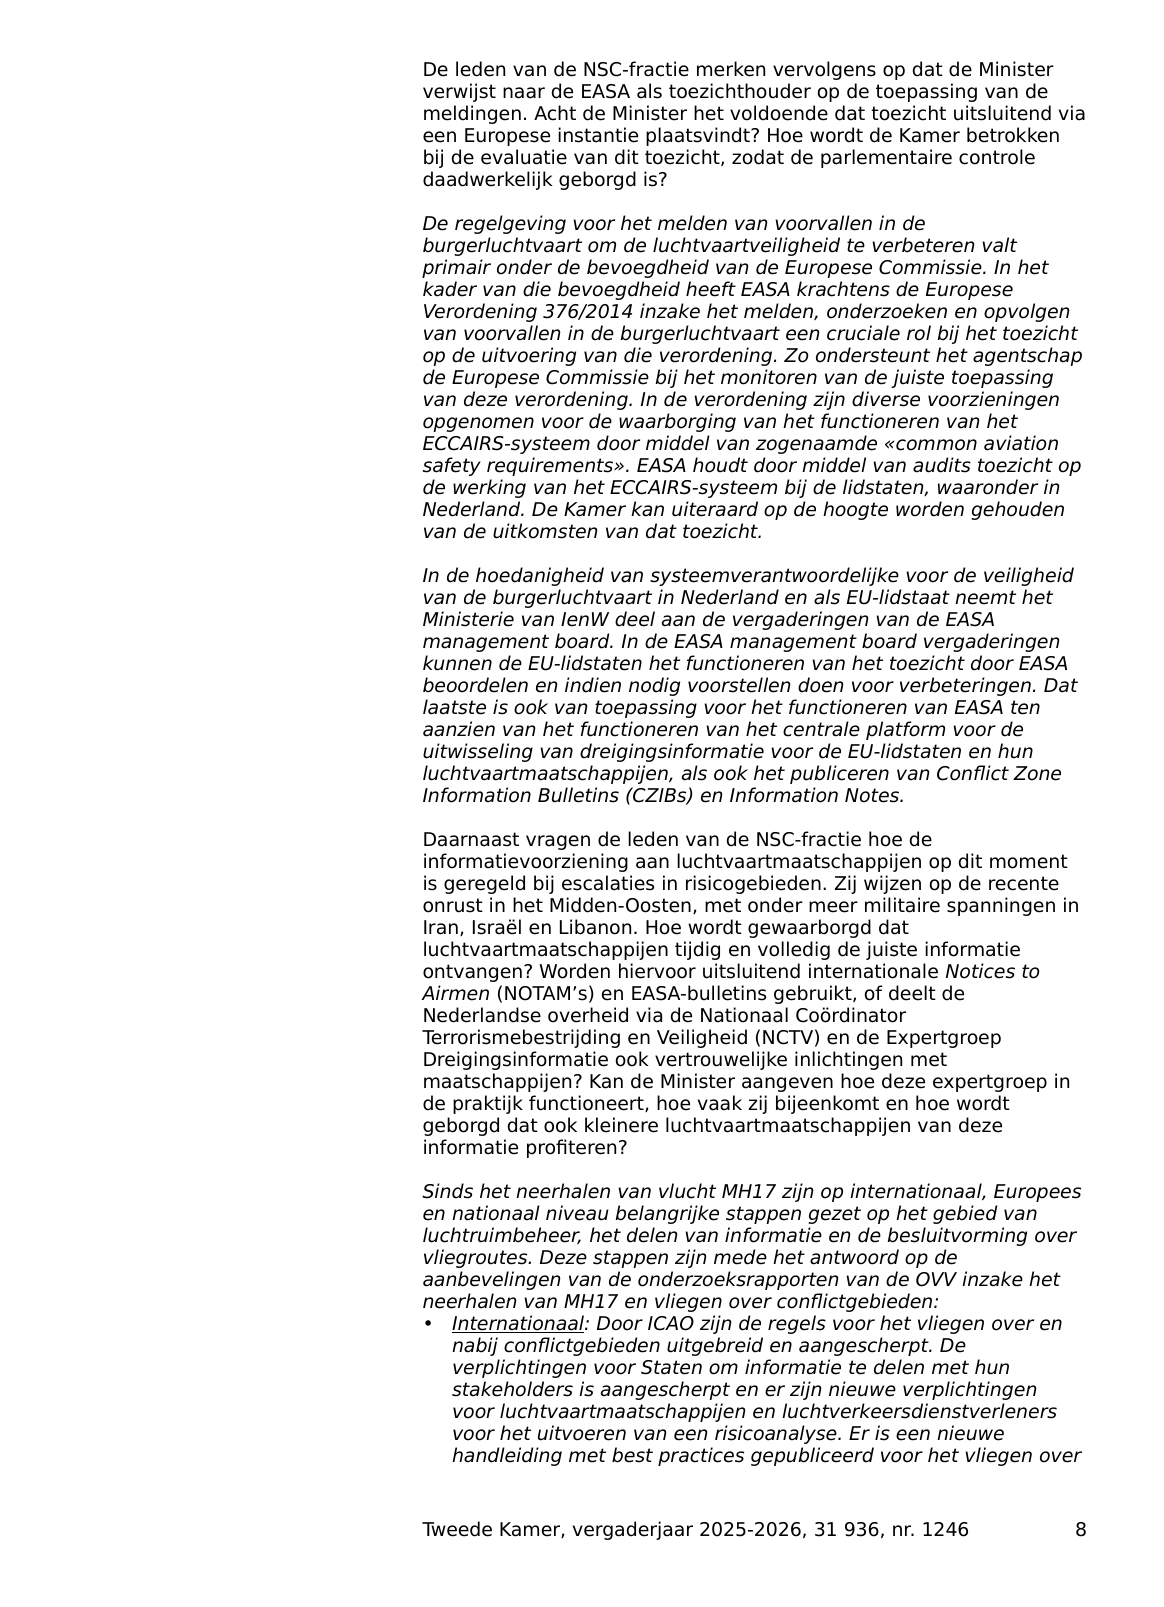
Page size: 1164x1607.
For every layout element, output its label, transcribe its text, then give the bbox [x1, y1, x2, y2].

text Daarnaast vragen de leden van de NSC-fractie hoe de informatievoorziening aan luchtvaartmaatschappijen op dit moment is geregeld bij escalaties in risicogebieden. Zij wijzen op de recente onrust in het Midden-Oosten, met onder meer militaire spanningen in Iran, Israël en Libanon. Hoe wordt gewaarborgd dat luchtvaartmaatschappijen tijdig en volledig de juiste informatie ontvangen? Worden hiervoor uitsluitend internationale Notices to Airmen (NOTAM’s) en EASA-bulletins gebruikt, of deelt de Nederlandse overheid via de Nationaal Coördinator Terrorismebestrijding en Veiligheid (NCTV) en de Expertgroep Dreigingsinformatie ook vertrouwelijke inlichtingen met maatschappijen? Kan de Minister aangeven hoe deze expertgroep in de praktijk functioneert, hoe vaak zij bijeenkomt en hoe wordt geborgd dat ook kleinere luchtvaartmaatschappijen van deze informatie profiteren? [422, 829, 1087, 1159]
text De regelgeving voor het melden van voorvallen in de burgerluchtvaart om de luchtvaartveiligheid te verbeteren valt primair onder de bevoegdheid van de Europese Commissie. In het kader van die bevoegdheid heeft EASA krachtens de Europese Verordening 376/2014 inzake het melden, onderzoeken en opvolgen van voorvallen in de burgerluchtvaart een cruciale rol bij het toezicht op de uitvoering van die verordening. Zo ondersteunt het agentschap de Europese Commissie bij het monitoren van de juiste toepassing van deze verordening. In de verordening zijn diverse voorzieningen opgenomen voor de waarborging van het functioneren van het ECCAIRS-systeem door middel van zogenaamde «common aviation safety requirements». EASA houdt door middel van audits toezicht op de werking van het ECCAIRS-systeem bij de lidstaten, waaronder in Nederland. De Kamer kan uiteraard op de hoogte worden gehouden van de uitkomsten van dat toezicht. [422, 213, 1087, 543]
text Sinds het neerhalen van vlucht MH17 zijn op internationaal, Europees en nationaal niveau belangrijke stappen gezet op het gebied van luchtruimbeheer, het delen van informatie en de besluitvorming over vliegroutes. Deze stappen zijn mede het antwoord op de aanbevelingen van de onderzoeksrapporten van de OVV inzake het neerhalen van MH17 en vliegen over conflictgebieden: [422, 1181, 1087, 1313]
text In de hoedanigheid van systeemverantwoordelijke voor de veiligheid van de burgerluchtvaart in Nederland en als EU-lidstaat neemt het Ministerie van IenW deel aan de vergaderingen van de EASA management board. In de EASA management board vergaderingen kunnen de EU-lidstaten het functioneren van het toezicht door EASA beoordelen en indien nodig voorstellen doen voor verbeteringen. Dat laatste is ook van toepassing voor het functioneren van EASA ten aanzien van het functioneren van het centrale platform voor de uitwisseling van dreigingsinformatie voor de EU-lidstaten en hun luchtvaartmaatschappijen, als ook het publiceren van Conflict Zone Information Bulletins (CZIBs) en Information Notes. [422, 565, 1087, 807]
text De leden van de NSC-fractie merken vervolgens op dat de Minister verwijst naar de EASA als toezichthouder op de toepassing van de meldingen. Acht de Minister het voldoende dat toezicht uitsluitend via een Europese instantie plaatsvindt? Hoe wordt de Kamer betrokken bij de evaluatie van dit toezicht, zodat de parlementaire controle daadwerkelijk geborgd is? [422, 59, 1087, 191]
text • Internationaal: Door ICAO zijn de regels voor het vliegen over en nabij conflictgebieden uitgebreid en aangescherpt. De verplichtingen voor Staten om informatie te delen met hun stakeholders is aangescherpt en er zijn nieuwe verplichtingen voor luchtvaartmaatschappijen en luchtverkeersdienstverleners voor het uitvoeren van een risicoanalyse. Er is een nieuwe handleiding met best practices gepubliceerd voor het vliegen over [422, 1313, 1087, 1467]
